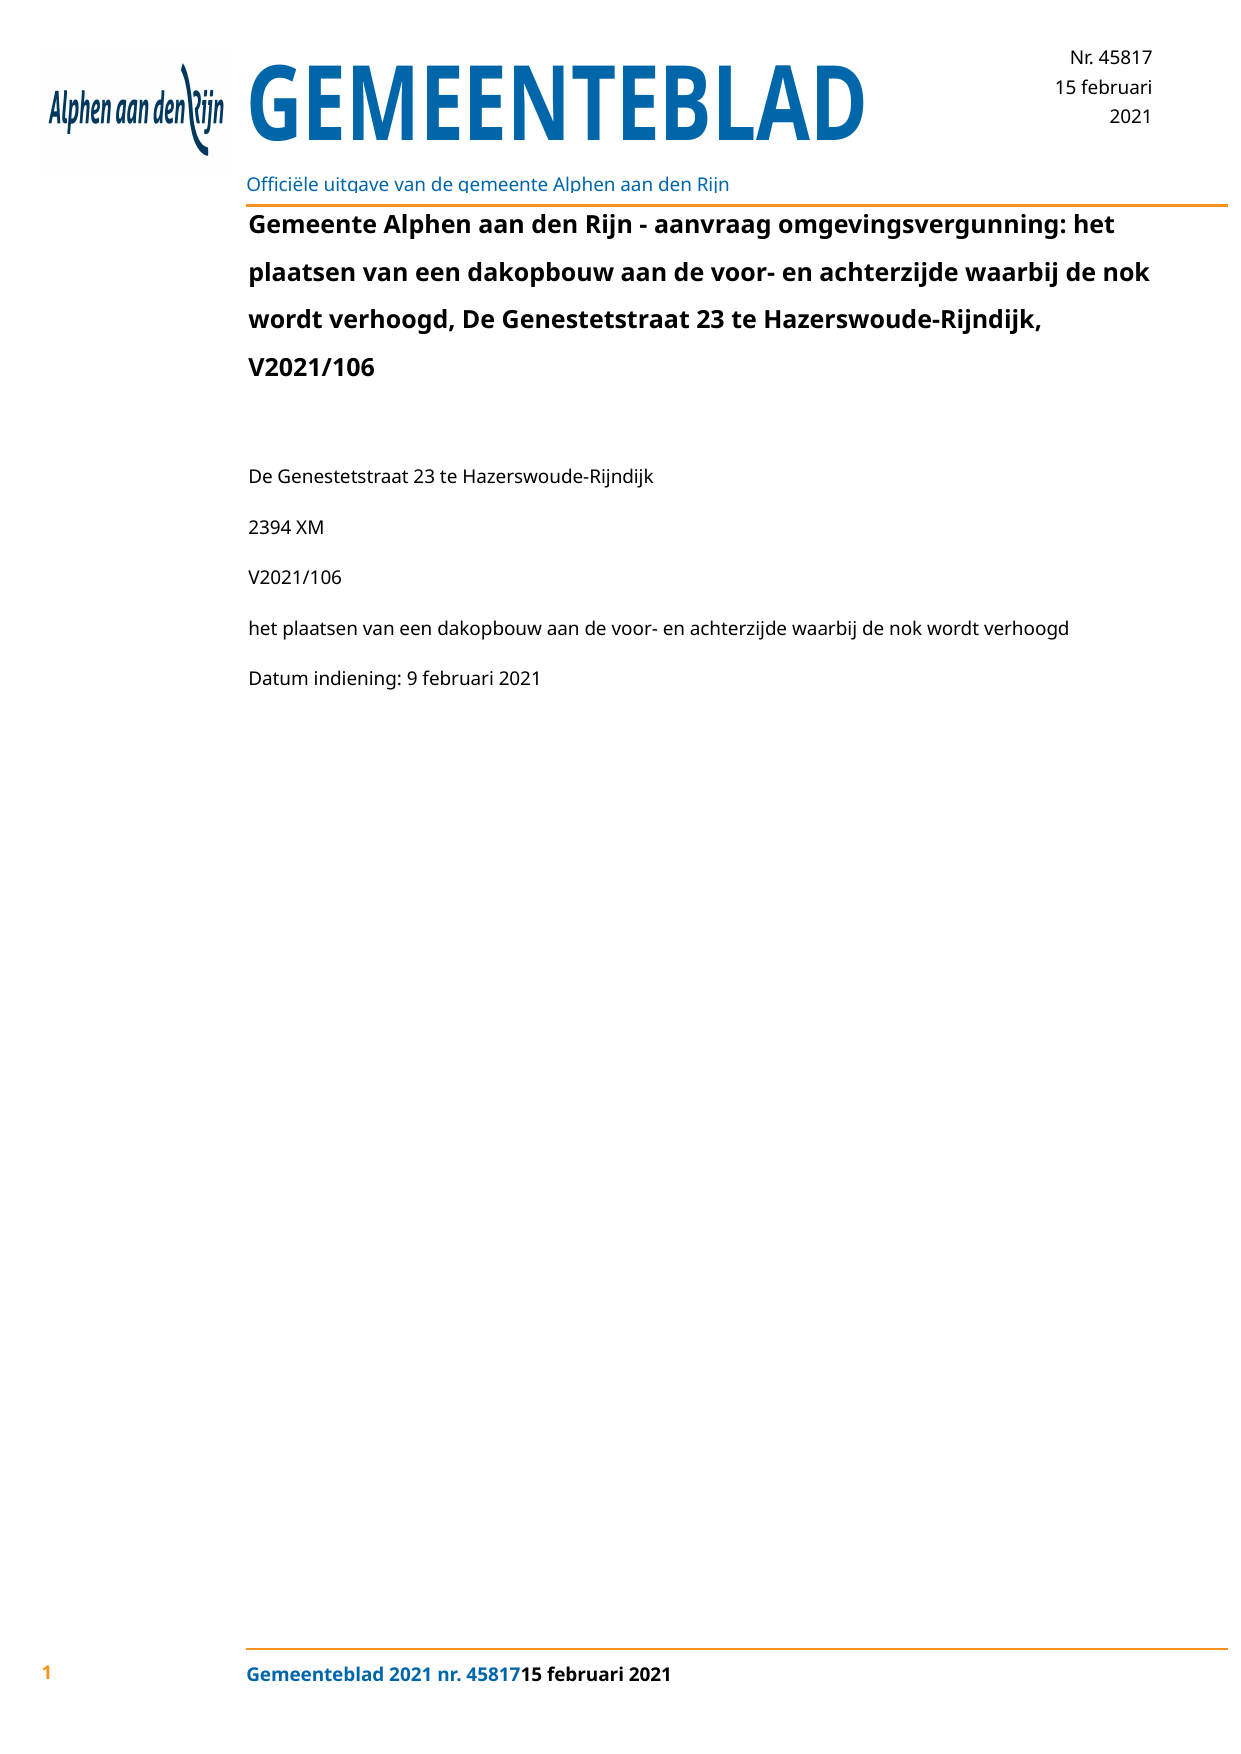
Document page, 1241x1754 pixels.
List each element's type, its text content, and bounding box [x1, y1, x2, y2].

text Datum indiening: 9 februari 2021 [248, 665, 1152, 691]
text De Genestetstraat 23 te Hazerswoude-Rijndijk [248, 463, 1152, 489]
text 2394 XM [248, 514, 1152, 540]
text het plaatsen van een dakopbouw aan de voor- en achterzijde waarbij de nok wordt verhoogd [248, 615, 1152, 641]
text V2021/106 [248, 564, 1152, 590]
picture [41, 47, 231, 172]
text Gemeente Alphen aan den Rijn - aanvraag omgevingsvergunning: het plaatsen van een dakopbouw aan de voor- en achterzijde waarbij de nok wordt verhoogd, De Genestetstraat 23 te Hazerswoude-Rijndijk, V2021/106 [248, 207, 1152, 384]
